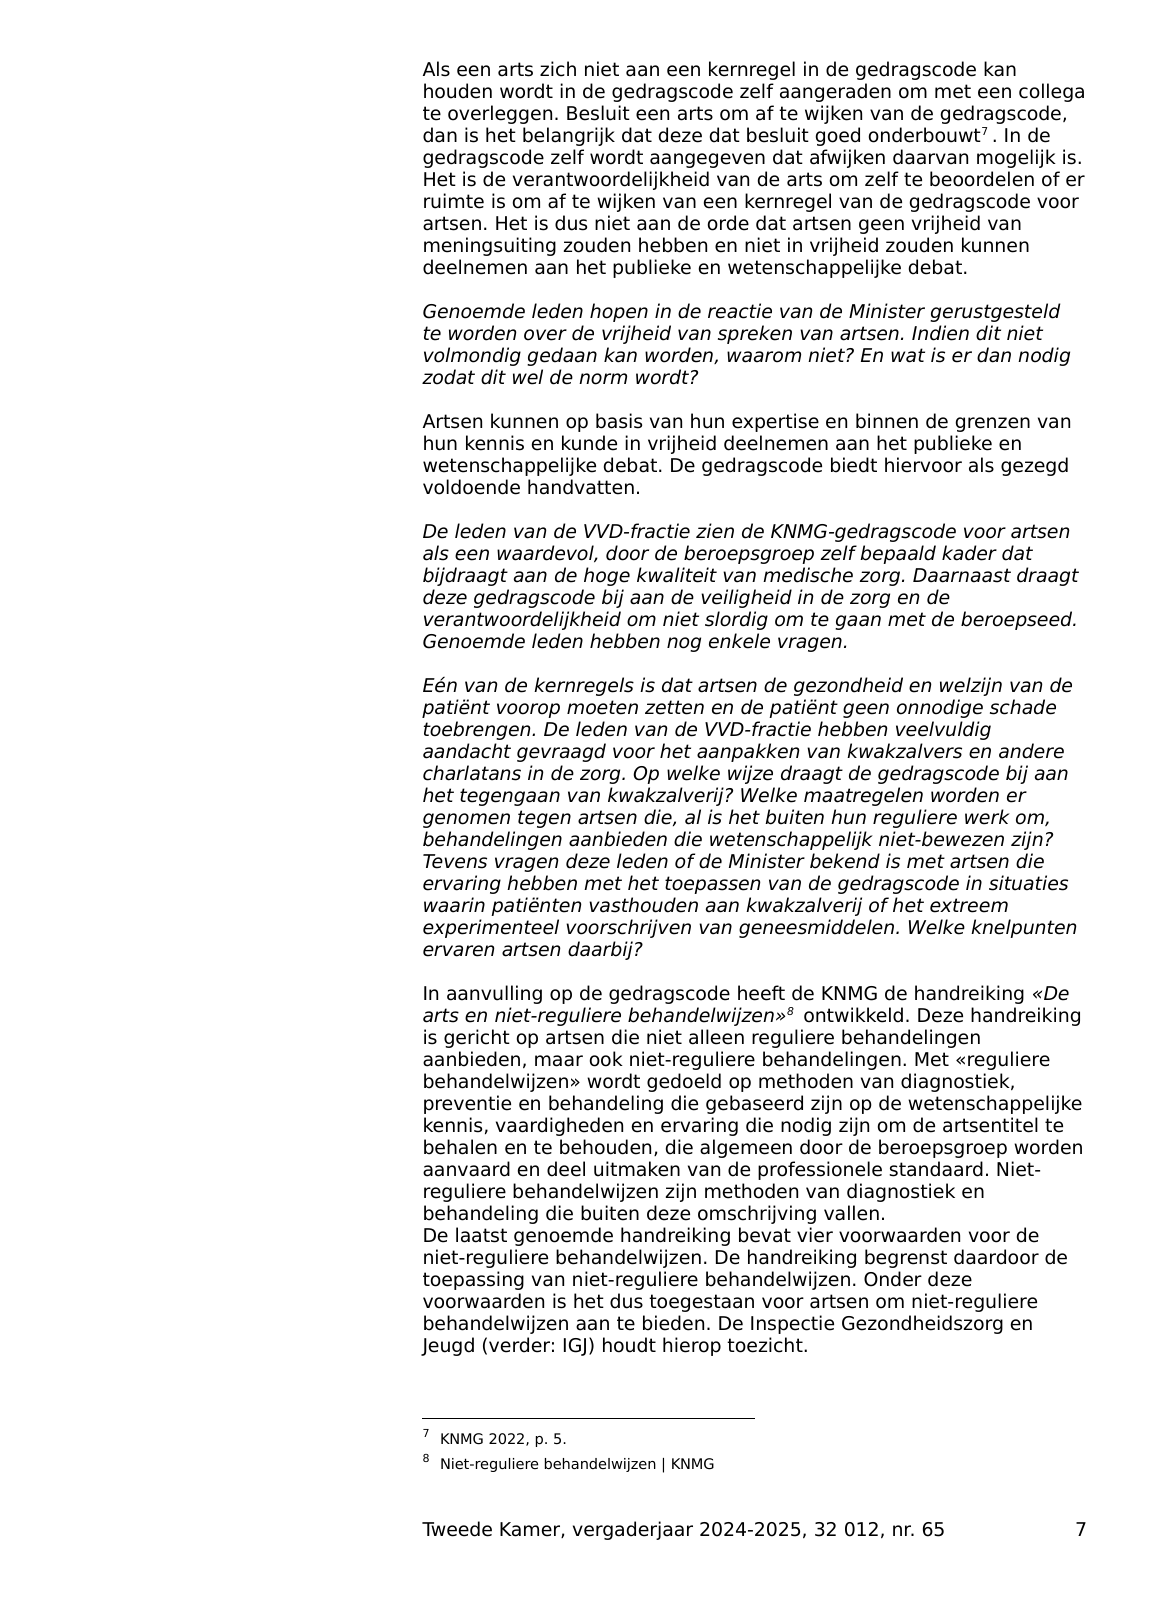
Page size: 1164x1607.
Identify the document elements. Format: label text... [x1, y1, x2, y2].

text KNMG 2022, p. 5. [422, 1427, 1087, 1449]
text Niet-reguliere behandelwijzen | KNMG [422, 1452, 1087, 1474]
text Eén van de kernregels is dat artsen de gezondheid en welzijn van de patiënt voorop moeten zetten en de patiënt geen onnodige schade toebrengen. De leden van de VVD-fractie hebben veelvuldig aandacht gevraagd voor het aanpakken van kwakzalvers en andere charlatans in de zorg. Op welke wijze draagt de gedragscode bij aan het tegengaan van kwakzalverij? Welke maatregelen worden er genomen tegen artsen die, al is het buiten hun reguliere werk om, behandelingen aanbieden die wetenschappelijk niet-bewezen zijn? Tevens vragen deze leden of de Minister bekend is met artsen die ervaring hebben met het toepassen van de gedragscode in situaties waarin patiënten vasthouden aan kwakzalverij of het extreem experimenteel voorschrijven van geneesmiddelen. Welke knelpunten ervaren artsen daarbij? [422, 675, 1087, 961]
text De laatst genoemde handreiking bevat vier voorwaarden voor de niet-reguliere behandelwijzen. De handreiking begrenst daardoor de toepassing van niet-reguliere behandelwijzen. Onder deze voorwaarden is het dus toegestaan voor artsen om niet-reguliere behandelwijzen aan te bieden. De Inspectie Gezondheidszorg en Jeugd (verder: IGJ) houdt hierop toezicht. [422, 1225, 1087, 1357]
text De leden van de VVD-fractie zien de KNMG-gedragscode voor artsen als een waardevol, door de beroepsgroep zelf bepaald kader dat bijdraagt aan de hoge kwaliteit van medische zorg. Daarnaast draagt deze gedragscode bij aan de veiligheid in de zorg en de verantwoordelijkheid om niet slordig om te gaan met de beroepseed. Genoemde leden hebben nog enkele vragen. [422, 521, 1087, 653]
text Genoemde leden hopen in de reactie van de Minister gerustgesteld te worden over de vrijheid van spreken van artsen. Indien dit niet volmondig gedaan kan worden, waarom niet? En wat is er dan nodig zodat dit wel de norm wordt? [422, 301, 1087, 389]
text In aanvulling op de gedragscode heeft de KNMG de handreiking «De arts en niet-reguliere behandelwijzen» ontwikkeld. Deze handreiking is gericht op artsen die niet alleen reguliere behandelingen aanbieden, maar ook niet-reguliere behandelingen. Met «reguliere behandelwijzen» wordt gedoeld op methoden van diagnostiek, preventie en behandeling die gebaseerd zijn op de wetenschappelijke kennis, vaardigheden en ervaring die nodig zijn om de artsentitel te behalen en te behouden, die algemeen door de beroepsgroep worden aanvaard en deel uitmaken van de professionele standaard. Niet-reguliere behandelwijzen zijn methoden van diagnostiek en behandeling die buiten deze omschrijving vallen. [422, 983, 1087, 1225]
text Als een arts zich niet aan een kernregel in de gedragscode kan houden wordt in de gedragscode zelf aangeraden om met een collega te overleggen. Besluit een arts om af te wijken van de gedragscode, dan is het belangrijk dat deze dat besluit goed onderbouwt. In de gedragscode zelf wordt aangegeven dat afwijken daarvan mogelijk is. Het is de verantwoordelijkheid van de arts om zelf te beoordelen of er ruimte is om af te wijken van een kernregel van de gedragscode voor artsen. Het is dus niet aan de orde dat artsen geen vrijheid van meningsuiting zouden hebben en niet in vrijheid zouden kunnen deelnemen aan het publieke en wetenschappelijke debat. [422, 59, 1087, 279]
text Artsen kunnen op basis van hun expertise en binnen de grenzen van hun kennis en kunde in vrijheid deelnemen aan het publieke en wetenschappelijke debat. De gedragscode biedt hiervoor als gezegd voldoende handvatten. [422, 411, 1087, 499]
